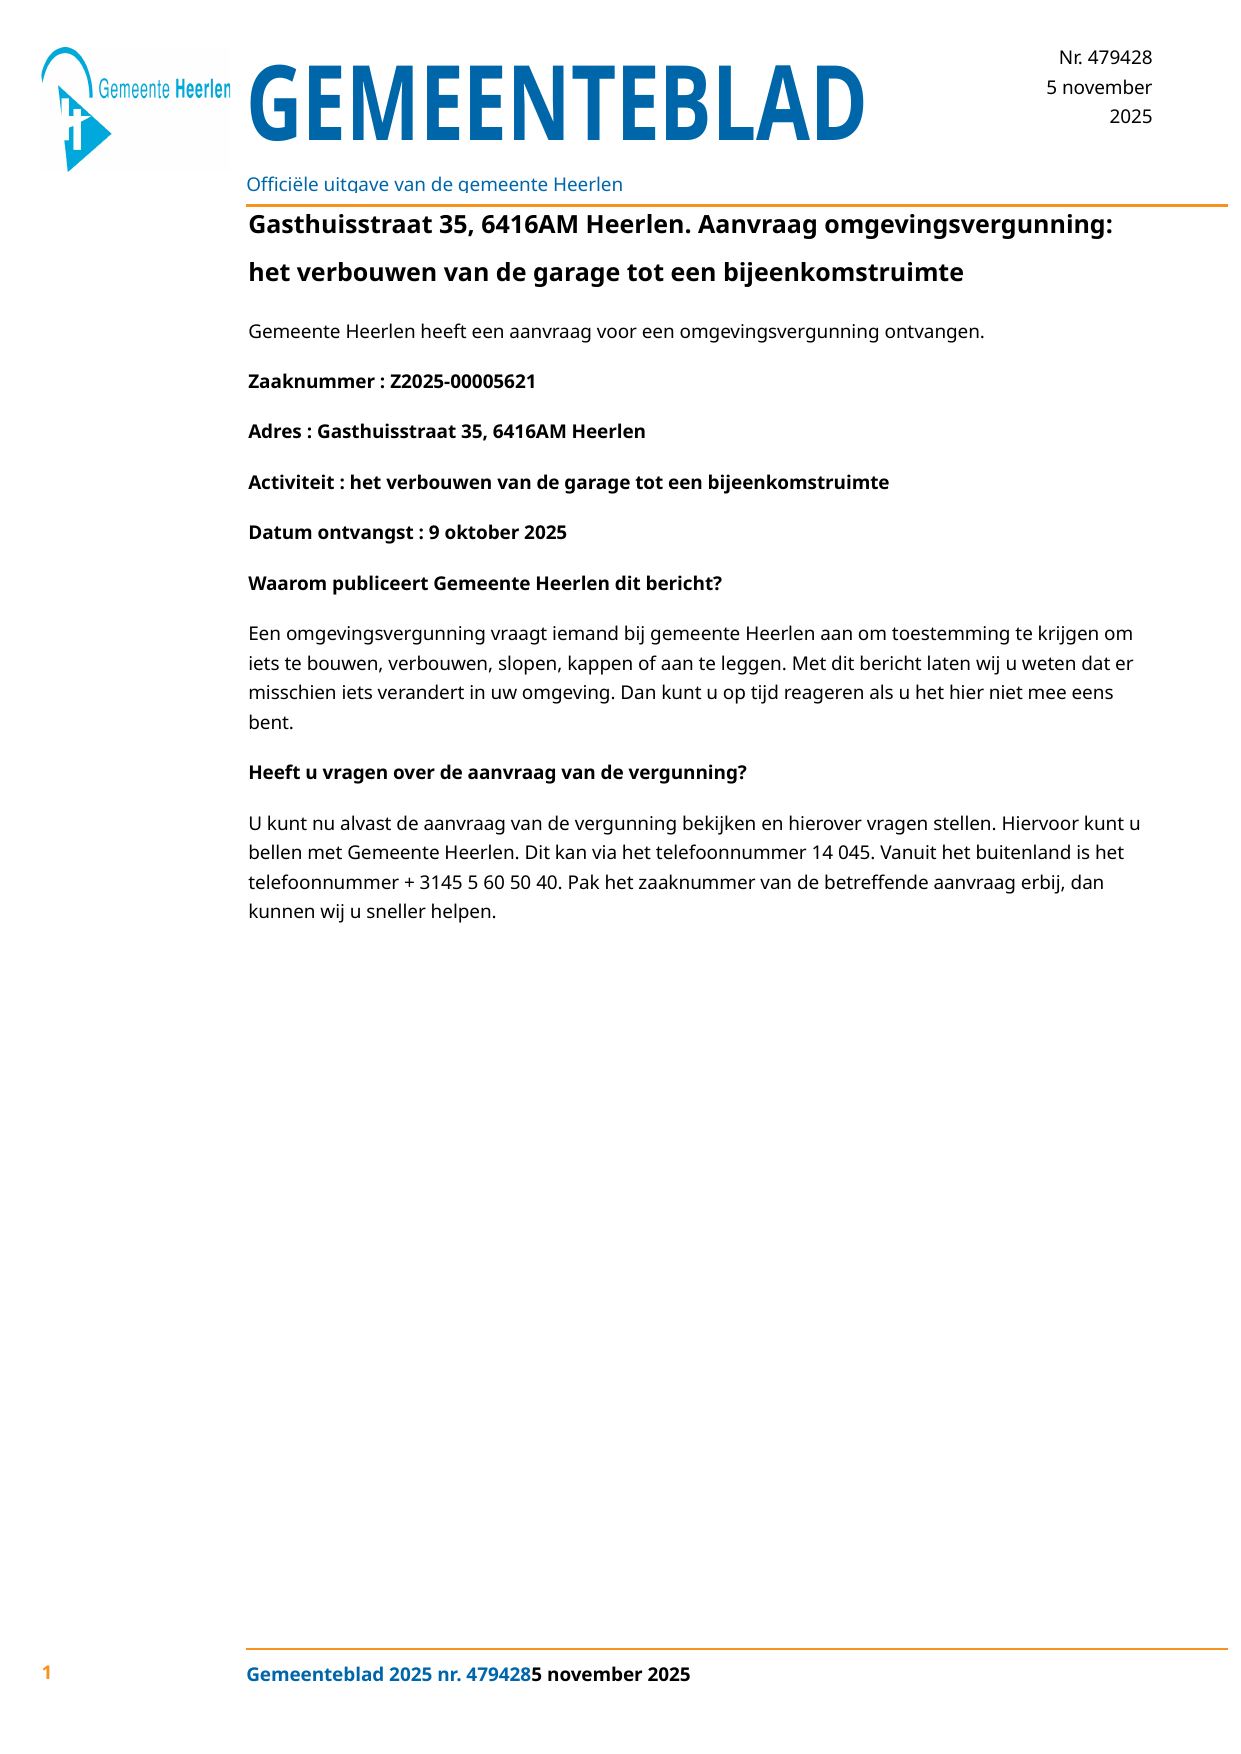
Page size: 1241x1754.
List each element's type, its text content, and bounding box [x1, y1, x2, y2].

text U kunt nu alvast de aanvraag van de vergunning bekijken en hierover vragen stellen. Hiervoor kunt u bellen met Gemeente Heerlen. Dit kan via het telefoonnummer 14 045. Vanuit het buitenland is het telefoonnummer + 3145 5 60 50 40. Pak het zaaknummer van de betreffende aanvraag erbij, dan kunnen wij u sneller helpen. [248, 810, 1152, 924]
text Heeft u vragen over de aanvraag van de vergunning? [248, 759, 1152, 785]
text Waarom publiceert Gemeente Heerlen dit bericht? [248, 570, 1152, 596]
text Adres : Gasthuisstraat 35, 6416AM Heerlen [248, 419, 1152, 444]
text Gemeente Heerlen heeft een aanvraag voor een omgevingsvergunning ontvangen. [248, 318, 1152, 344]
picture [41, 47, 59, 70]
text Een omgevingsvergunning vraagt iemand bij gemeente Heerlen aan om toestemming te krijgen om iets te bouwen, verbouwen, slopen, kappen of aan te leggen. Met dit bericht laten wij u weten dat er misschien iets verandert in uw omgeving. Dan kunt u op tijd reageren als u het hier niet mee eens bent. [248, 620, 1152, 735]
text Activiteit : het verbouwen van de garage tot een bijeenkomstruimte [248, 469, 1152, 495]
text Datum ontvangst : 9 oktober 2025 [248, 519, 1152, 545]
picture [41, 47, 231, 172]
text Gasthuisstraat 35, 6416AM Heerlen. Aanvraag omgevingsvergunning: het verbouwen van de garage tot een bijeenkomstruimte [248, 207, 1152, 288]
text Zaaknummer : Z2025-00005621 [248, 368, 1152, 394]
